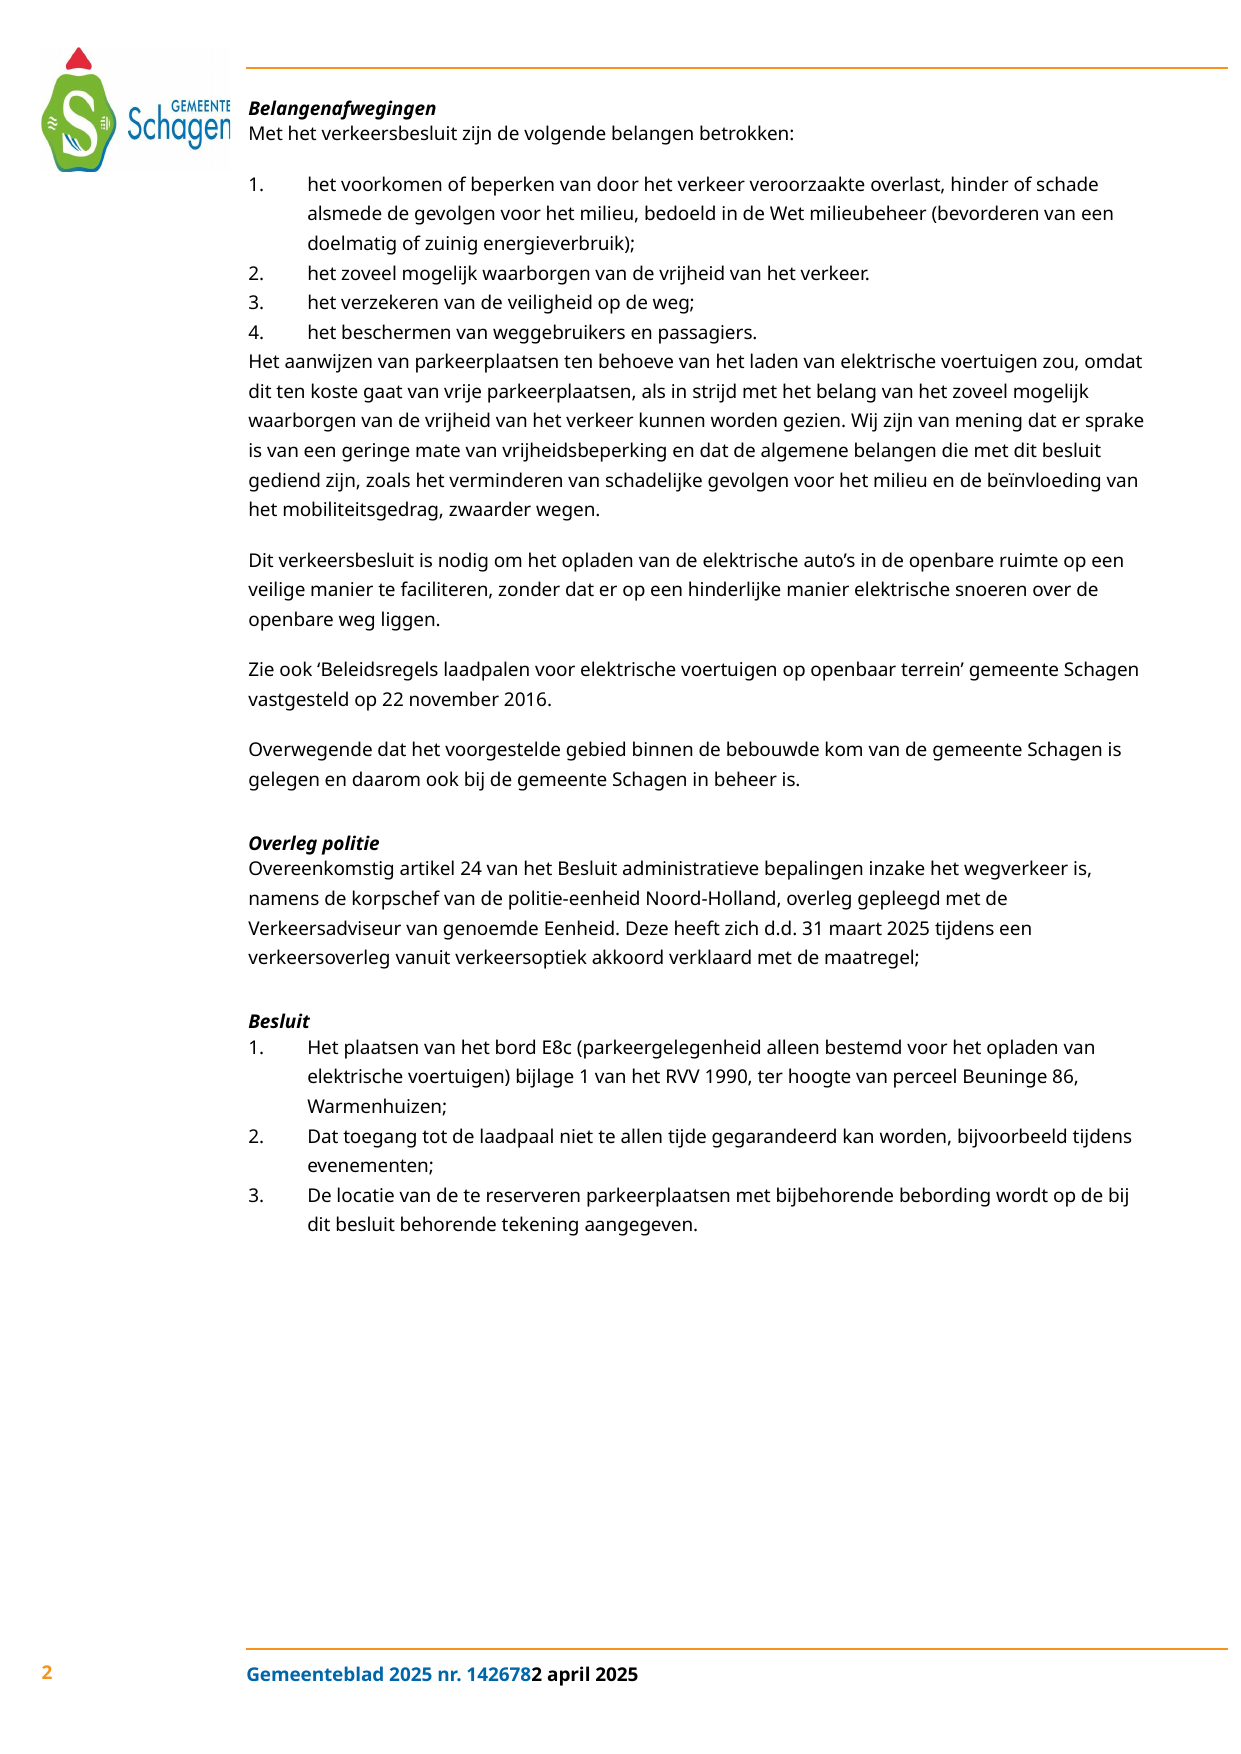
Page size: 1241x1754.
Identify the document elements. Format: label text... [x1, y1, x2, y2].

list het beschermen van weggebruikers en passagiers. [248, 319, 1152, 344]
text Overleg politie [248, 830, 1152, 856]
text Belangenafwegingen [248, 95, 1152, 121]
text Het aanwijzen van parkeerplaatsen ten behoeve van het laden van elektrische voertuigen zou, omdat dit ten koste gaat van vrije parkeerplaatsen, als in strijd met het belang van het zoveel mogelijk waarborgen van de vrijheid van het verkeer kunnen worden gezien. Wij zijn van mening dat er sprake is van een geringe mate van vrijheidsbeperking en dat de algemene belangen die met dit besluit gediend zijn, zoals het verminderen van schadelijke gevolgen voor het milieu en de beïnvloeding van het mobiliteitsgedrag, zwaarder wegen. [248, 348, 1152, 522]
picture [41, 47, 231, 172]
list het verzekeren van de veiligheid op de weg; [248, 289, 1152, 315]
text Overwegende dat het voorgestelde gebied binnen de bebouwde kom van de gemeente Schagen is gelegen en daarom ook bij de gemeente Schagen in beheer is. [248, 736, 1152, 792]
list Dat toegang tot de laadpaal niet te allen tijde gegarandeerd kan worden, bijvoorbeeld tijdens evenementen; [248, 1123, 1152, 1178]
list het voorkomen of beperken van door het verkeer veroorzaakte overlast, hinder of schade alsmede de gevolgen voor het milieu, bedoeld in de Wet milieubeheer (bevorderen van een doelmatig of zuinig energieverbruik); [248, 171, 1152, 256]
text Zie ook ‘Beleidsregels laadpalen voor elektrische voertuigen op openbaar terrein’ gemeente Schagen vastgesteld op 22 november 2016. [248, 656, 1152, 712]
text Dit verkeersbesluit is nodig om het opladen van de elektrische auto’s in de openbare ruimte op een veilige manier te faciliteren, zonder dat er op een hinderlijke manier elektrische snoeren over de openbare weg liggen. [248, 547, 1152, 632]
text Besluit [248, 1008, 1152, 1034]
list De locatie van de te reserveren parkeerplaatsen met bijbehorende bebording wordt op de bij dit besluit behorende tekening aangegeven. [248, 1182, 1152, 1237]
list het zoveel mogelijk waarborgen van de vrijheid van het verkeer. [248, 260, 1152, 285]
text Overeenkomstig artikel 24 van het Besluit administratieve bepalingen inzake het wegverkeer is, namens de korpschef van de politie-eenheid Noord-Holland, overleg gepleegd met de Verkeersadviseur van genoemde Eenheid. Deze heeft zich d.d. 31 maart 2025 tijdens een verkeersoverleg vanuit verkeersoptiek akkoord verklaard met de maatregel; [248, 856, 1152, 970]
list Het plaatsen van het bord E8c (parkeergelegenheid alleen bestemd voor het opladen van elektrische voertuigen) bijlage 1 van het RVV 1990, ter hoogte van perceel Beuninge 86, Warmenhuizen; [248, 1034, 1152, 1119]
text Met het verkeersbesluit zijn de volgende belangen betrokken: [248, 121, 1152, 146]
